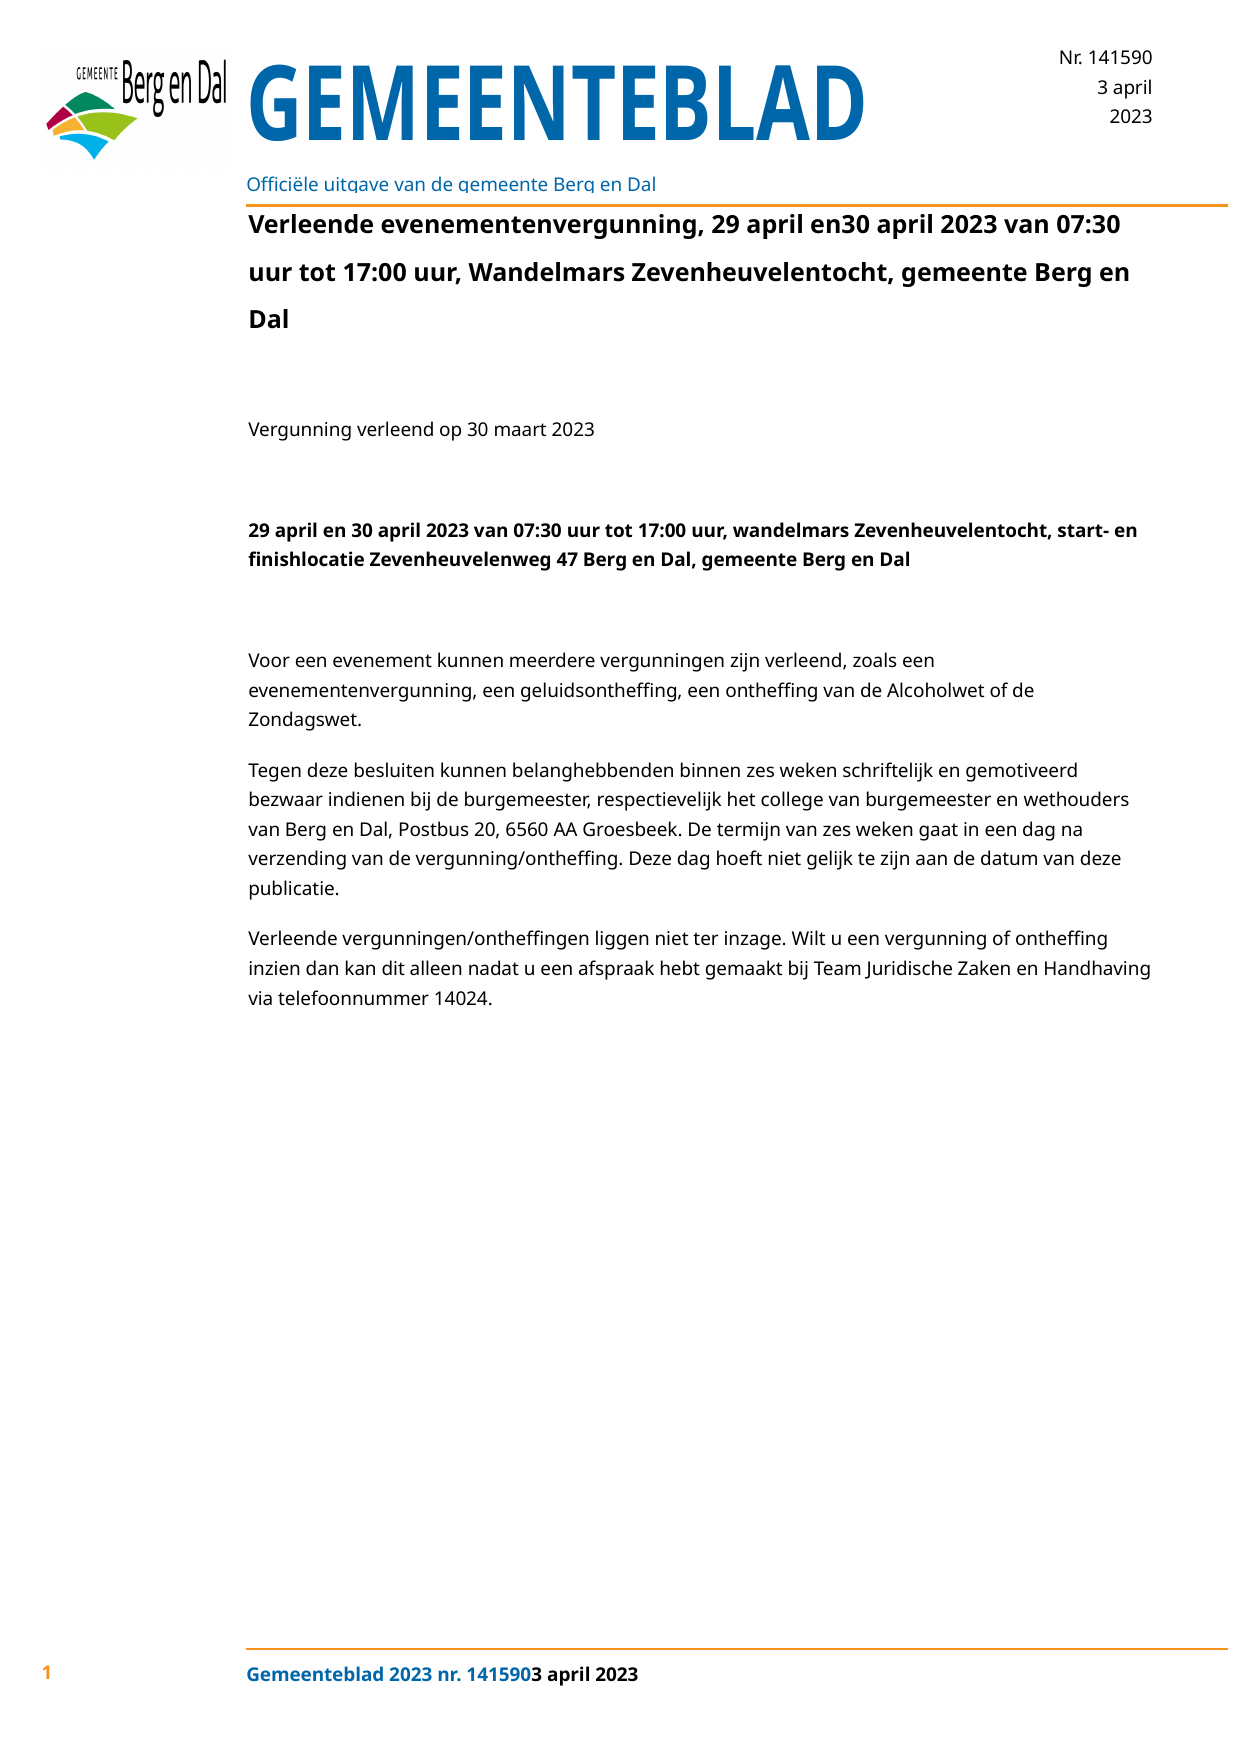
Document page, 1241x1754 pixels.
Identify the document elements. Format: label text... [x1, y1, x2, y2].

text Verleende evenementenvergunning, 29 april en30 april 2023 van 07:30 uur tot 17:00 uur, Wandelmars Zevenheuvelentocht, gemeente Berg en Dal [248, 207, 1152, 336]
text Verleende vergunningen/ontheffingen liggen niet ter inzage. Wilt u een vergunning of ontheffing inzien dan kan dit alleen nadat u een afspraak hebt gemaakt bij Team Juridische Zaken en Handhaving via telefoonnummer 14024. [248, 926, 1152, 1010]
text 29 april en 30 april 2023 van 07:30 uur tot 17:00 uur, wandelmars Zevenheuvelentocht, start- en finishlocatie Zevenheuvelenweg 47 Berg en Dal, gemeente Berg en Dal [248, 517, 1152, 572]
text Tegen deze besluiten kunnen belanghebbenden binnen zes weken schriftelijk en gemotiveerd bezwaar indienen bij de burgemeester, respectievelijk het college van burgemeester en wethouders van Berg en Dal, Postbus 20, 6560 AA Groesbeek. De termijn van zes weken gaat in een dag na verzending van de vergunning/ontheffing. Deze dag hoeft niet gelijk te zijn aan de datum van deze publicatie. [248, 757, 1152, 901]
picture [41, 47, 231, 172]
text Vergunning verleend op 30 maart 2023 [248, 416, 1152, 442]
text Voor een evenement kunnen meerdere vergunningen zijn verleend, zoals een evenementenvergunning, een geluidsontheffing, een ontheffing van de Alcoholwet of de Zondagswet. [248, 647, 1152, 732]
